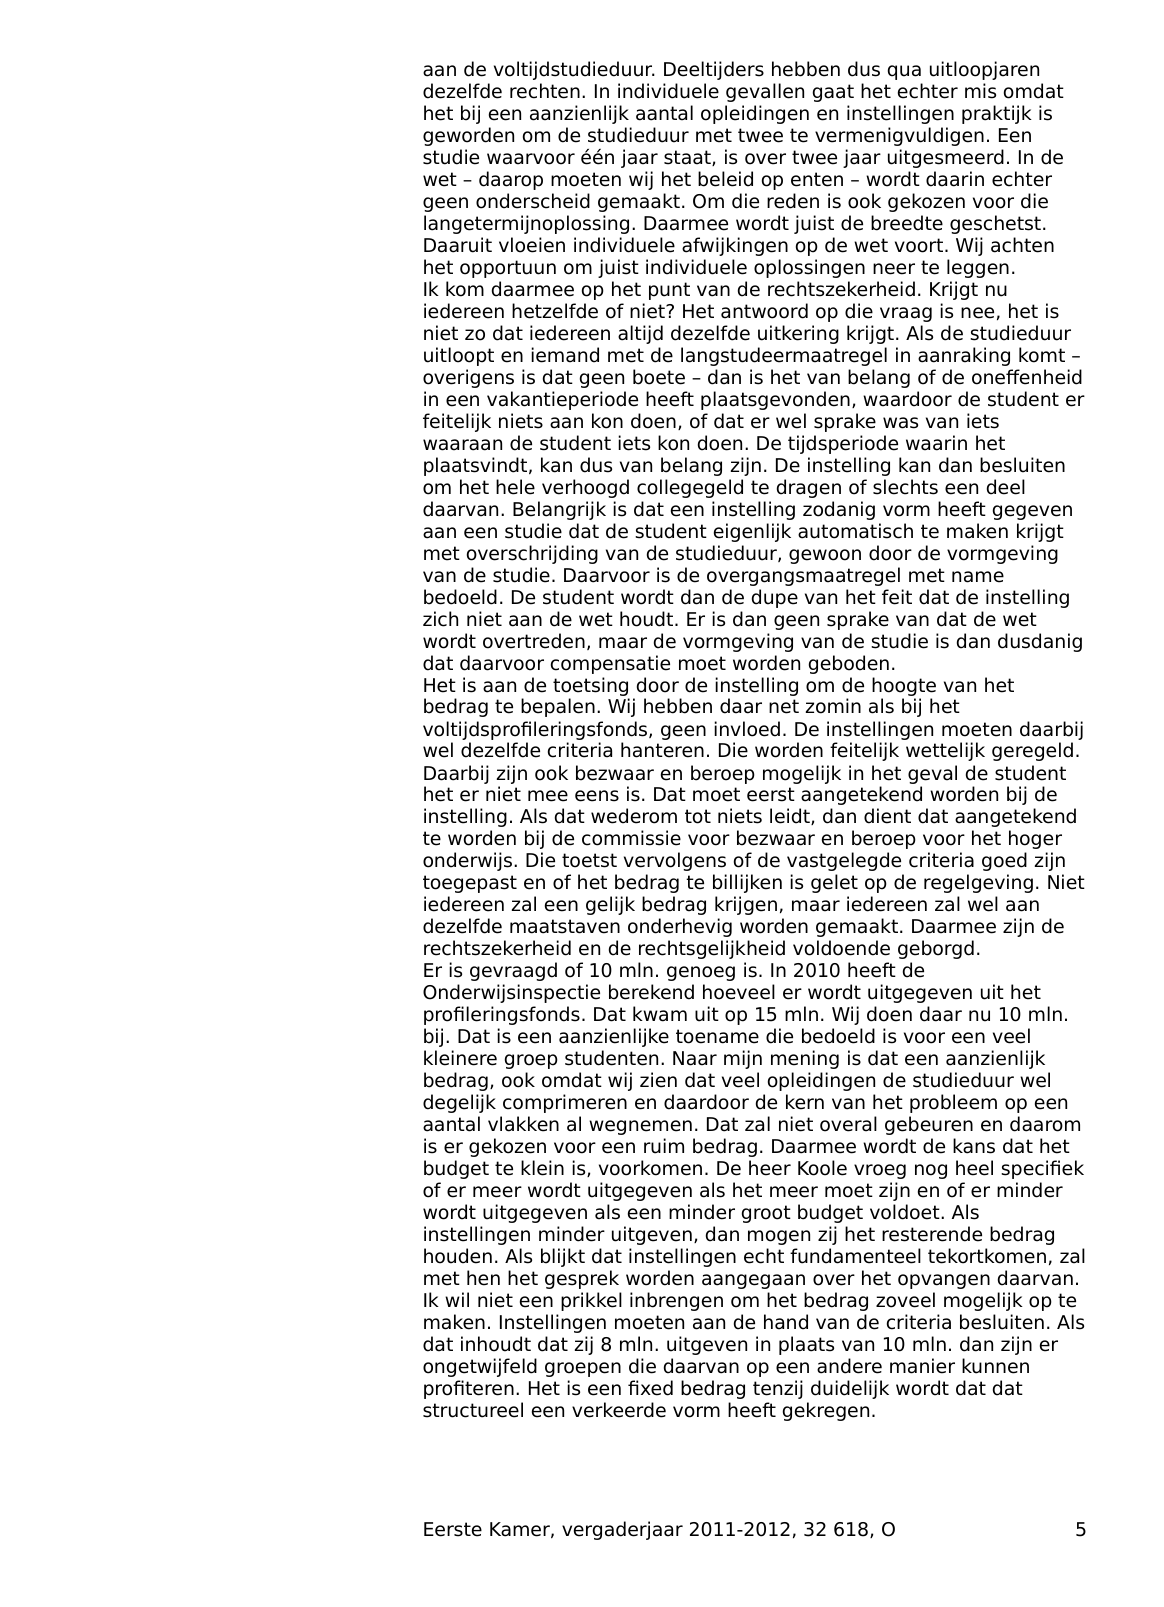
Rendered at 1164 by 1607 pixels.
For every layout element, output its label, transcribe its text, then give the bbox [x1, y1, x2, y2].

text Het is aan de toetsing door de instelling om de hoogte van het bedrag te bepalen. Wij hebben daar net zomin als bij het voltijdsprofileringsfonds, geen invloed. De instellingen moeten daarbij wel dezelfde criteria hanteren. Die worden feitelijk wettelijk geregeld. Daarbij zijn ook bezwaar en beroep mogelijk in het geval de student het er niet mee eens is. Dat moet eerst aangetekend worden bij de instelling. Als dat wederom tot niets leidt, dan dient dat aangetekend te worden bij de commissie voor bezwaar en beroep voor het hoger onderwijs. Die toetst vervolgens of de vastgelegde criteria goed zijn toegepast en of het bedrag te billijken is gelet op de regelgeving. Niet iedereen zal een gelijk bedrag krijgen, maar iedereen zal wel aan dezelfde maatstaven onderhevig worden gemaakt. Daarmee zijn de rechtszekerheid en de rechtsgelijkheid voldoende geborgd. [422, 674, 1087, 960]
text aan de voltijdstudieduur. Deeltijders hebben dus qua uitloopjaren dezelfde rechten. In individuele gevallen gaat het echter mis omdat het bij een aanzienlijk aantal opleidingen en instellingen praktijk is geworden om de studieduur met twee te vermenigvuldigen. Een studie waarvoor één jaar staat, is over twee jaar uitgesmeerd. In de wet – daarop moeten wij het beleid op enten – wordt daarin echter geen onderscheid gemaakt. Om die reden is ook gekozen voor die langetermijnoplossing. Daarmee wordt juist de breedte geschetst. Daaruit vloeien individuele afwijkingen op de wet voort. Wij achten het opportuun om juist individuele oplossingen neer te leggen. [422, 59, 1087, 279]
text Ik kom daarmee op het punt van de rechtszekerheid. Krijgt nu iedereen hetzelfde of niet? Het antwoord op die vraag is nee, het is niet zo dat iedereen altijd dezelfde uitkering krijgt. Als de studieduur uitloopt en iemand met de langstudeermaatregel in aanraking komt – overigens is dat geen boete – dan is het van belang of de oneffenheid in een vakantieperiode heeft plaatsgevonden, waardoor de student er feitelijk niets aan kon doen, of dat er wel sprake was van iets waaraan de student iets kon doen. De tijdsperiode waarin het plaatsvindt, kan dus van belang zijn. De instelling kan dan besluiten om het hele verhoogd collegegeld te dragen of slechts een deel daarvan. Belangrijk is dat een instelling zodanig vorm heeft gegeven aan een studie dat de student eigenlijk automatisch te maken krijgt met overschrijding van de studieduur, gewoon door de vormgeving van de studie. Daarvoor is de overgangsmaatregel met name bedoeld. De student wordt dan de dupe van het feit dat de instelling zich niet aan de wet houdt. Er is dan geen sprake van dat de wet wordt overtreden, maar de vormgeving van de studie is dan dusdanig dat daarvoor compensatie moet worden geboden. [422, 279, 1087, 674]
text Er is gevraagd of 10 mln. genoeg is. In 2010 heeft de Onderwijsinspectie berekend hoeveel er wordt uitgegeven uit het profileringsfonds. Dat kwam uit op 15 mln. Wij doen daar nu 10 mln. bij. Dat is een aanzienlijke toename die bedoeld is voor een veel kleinere groep studenten. Naar mijn mening is dat een aanzienlijk bedrag, ook omdat wij zien dat veel opleidingen de studieduur wel degelijk comprimeren en daardoor de kern van het probleem op een aantal vlakken al wegnemen. Dat zal niet overal gebeuren en daarom is er gekozen voor een ruim bedrag. Daarmee wordt de kans dat het budget te klein is, voorkomen. De heer Koole vroeg nog heel specifiek of er meer wordt uitgegeven als het meer moet zijn en of er minder wordt uitgegeven als een minder groot budget voldoet. Als instellingen minder uitgeven, dan mogen zij het resterende bedrag houden. Als blijkt dat instellingen echt fundamenteel tekortkomen, zal met hen het gesprek worden aangegaan over het opvangen daarvan. Ik wil niet een prikkel inbrengen om het bedrag zoveel mogelijk op te maken. Instellingen moeten aan de hand van de criteria besluiten. Als dat inhoudt dat zij 8 mln. uitgeven in plaats van 10 mln. dan zijn er ongetwijfeld groepen die daarvan op een andere manier kunnen profiteren. Het is een fixed bedrag tenzij duidelijk wordt dat dat structureel een verkeerde vorm heeft gekregen. [422, 960, 1087, 1422]
